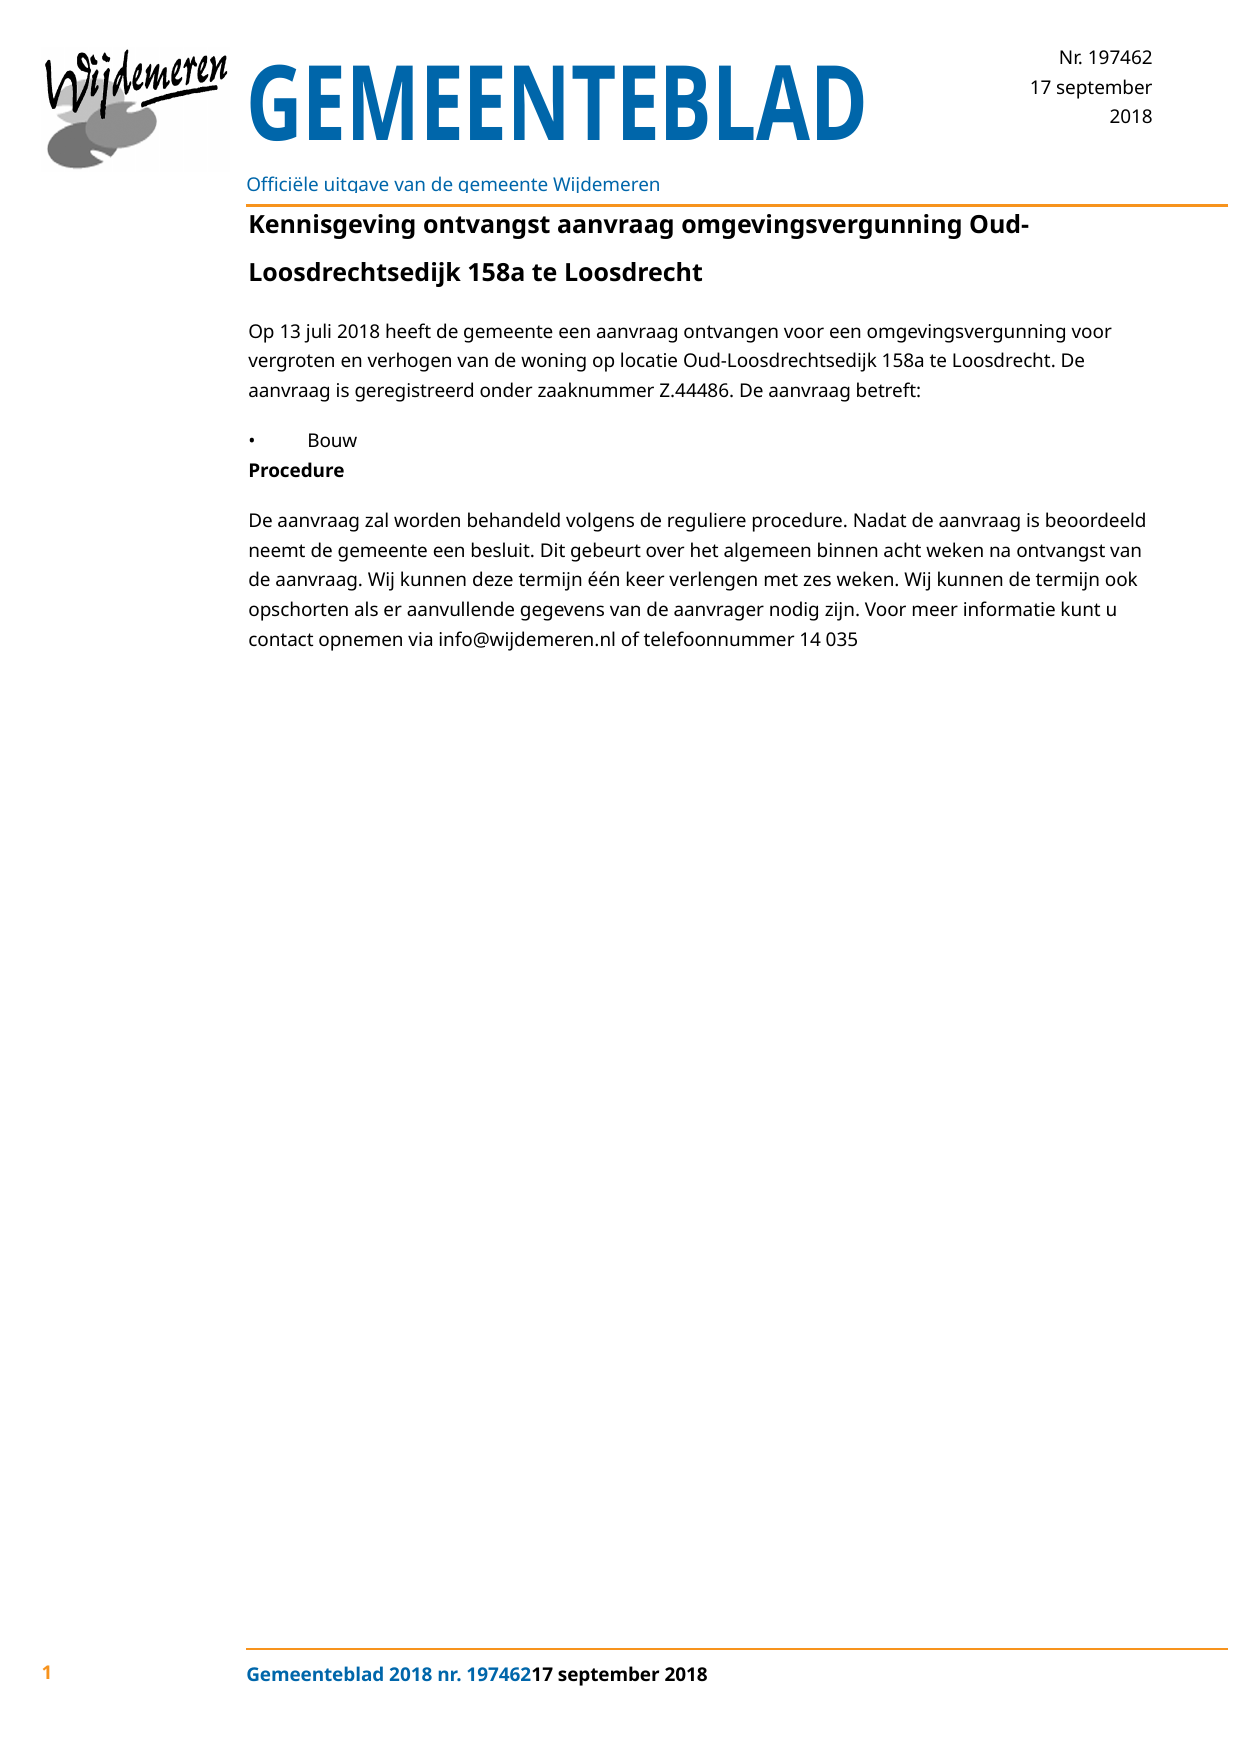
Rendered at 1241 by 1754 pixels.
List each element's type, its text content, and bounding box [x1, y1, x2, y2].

text Kennisgeving ontvangst aanvraag omgevingsvergunning Oud-Loosdrechtsedijk 158a te Loosdrecht [248, 207, 1152, 288]
text Op 13 juli 2018 heeft de gemeente een aanvraag ontvangen voor een omgevingsvergunning voor vergroten en verhogen van de woning op locatie Oud-Loosdrechtsedijk 158a te Loosdrecht. De aanvraag is geregistreerd onder zaaknummer Z.44486. De aanvraag betreft: [248, 318, 1152, 403]
text Procedure [248, 457, 1152, 483]
picture [41, 47, 231, 172]
list Bouw [248, 427, 1152, 453]
text De aanvraag zal worden behandeld volgens de reguliere procedure. Nadat de aanvraag is beoordeeld neemt de gemeente een besluit. Dit gebeurt over het algemeen binnen acht weken na ontvangst van de aanvraag. Wij kunnen deze termijn één keer verlengen met zes weken. Wij kunnen de termijn ook opschorten als er aanvullende gegevens van de aanvrager nodig zijn. Voor meer informatie kunt u contact opnemen via info@wijdemeren.nl of telefoonnummer 14 035 [248, 507, 1152, 652]
